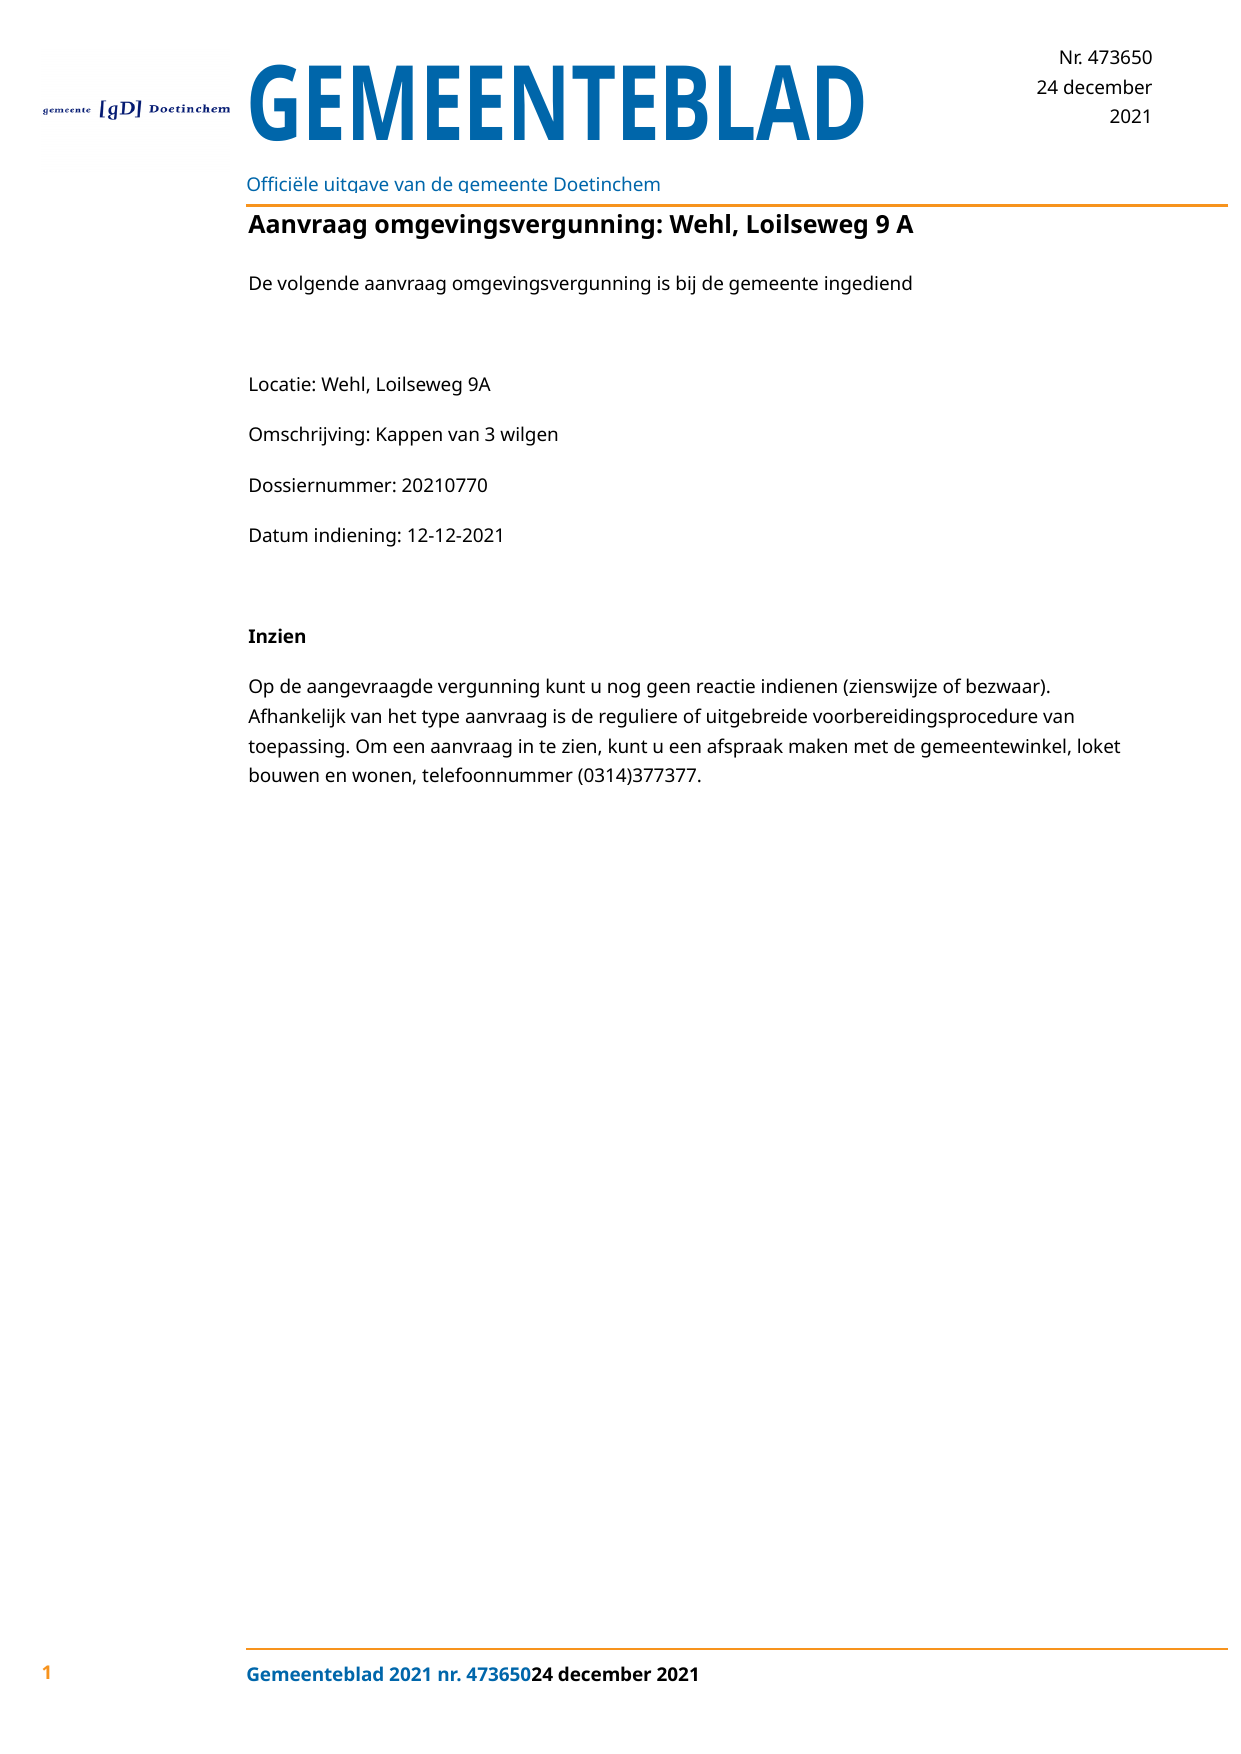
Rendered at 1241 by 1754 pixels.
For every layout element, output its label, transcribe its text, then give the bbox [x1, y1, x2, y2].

text Datum indiening: 12-12-2021 [248, 522, 1152, 548]
text Omschrijving: Kappen van 3 wilgen [248, 422, 1152, 447]
text Op de aangevraagde vergunning kunt u nog geen reactie indienen (zienswijze of bezwaar). Afhankelijk van het type aanvraag is de reguliere of uitgebreide voorbereidingsprocedure van toepassing. Om een aanvraag in te zien, kunt u een afspraak maken met de gemeentewinkel, loket bouwen en wonen, telefoonnummer (0314)377377. [248, 674, 1152, 788]
text De volgende aanvraag omgevingsvergunning is bij de gemeente ingediend [248, 270, 1152, 296]
picture [41, 47, 231, 172]
text Locatie: Wehl, Loilseweg 9A [248, 371, 1152, 397]
text Inzien [248, 623, 1152, 649]
text Dossiernummer: 20210770 [248, 472, 1152, 498]
text Aanvraag omgevingsvergunning: Wehl, Loilseweg 9 A [248, 207, 1152, 241]
